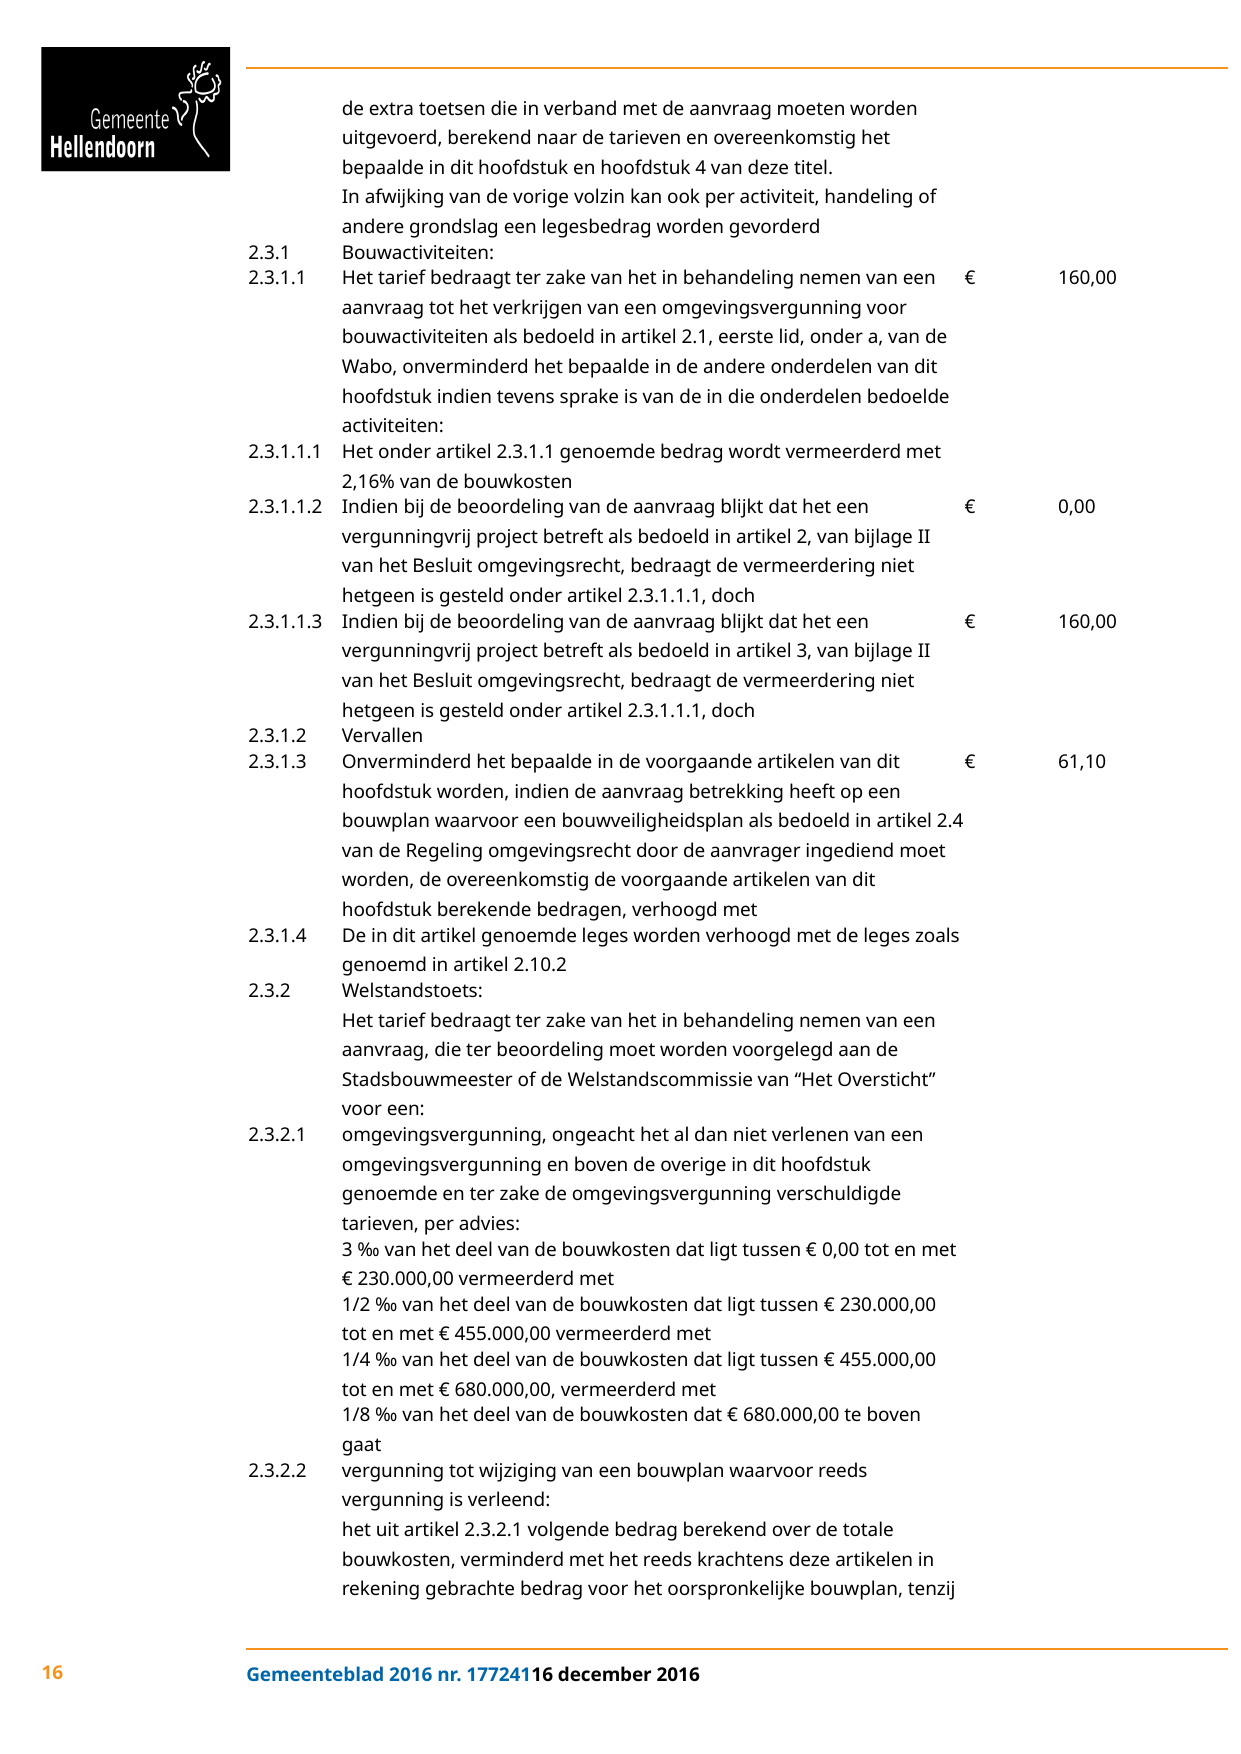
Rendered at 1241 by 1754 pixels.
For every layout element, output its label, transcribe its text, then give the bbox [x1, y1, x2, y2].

table_cell € [964, 608, 1058, 722]
table_cell [964, 1291, 1058, 1346]
table_cell [964, 1121, 1058, 1236]
table_cell [1058, 1457, 1152, 1601]
table_cell 0,00 [1058, 494, 1152, 608]
table_cell [1058, 922, 1152, 977]
table_cell [1058, 1402, 1152, 1457]
table_cell [964, 1236, 1058, 1291]
table_cell omgevingsvergunning, ongeacht het al dan niet verlenen van een omgevingsvergunning en boven de overige in dit hoofdstuk genoemde en ter zake de omgevingsvergunning verschuldigde tarieven, per advies: [342, 1121, 964, 1236]
table_cell Indien bij de beoordeling van de aanvraag blijkt dat het een vergunningvrij project betreft als bedoeld in artikel 3, van bijlage II van het Besluit omgevingsrecht, bedraagt de vermeerdering niet hetgeen is gesteld onder artikel 2.3.1.1.1, doch [342, 608, 964, 722]
table_cell [964, 1346, 1058, 1402]
table_cell [1058, 977, 1152, 1121]
table_cell Welstandstoets: Het tarief bedraagt ter zake van het in behandeling nemen van een aanvraag, die ter beoordeling moet worden voorgelegd aan de Stadsbouwmeester of de Welstandscommissie van “Het Oversticht” voor een: [342, 977, 964, 1121]
table_cell 2.3.2.2 [248, 1457, 342, 1601]
table_cell [964, 723, 1058, 748]
table_cell Onverminderd het bepaalde in de voorgaande artikelen van dit hoofdstuk worden, indien de aanvraag betrekking heeft op een bouwplan waarvoor een bouwveiligheidsplan als bedoeld in artikel 2.4 van de Regeling omgevingsrecht door de aanvrager ingediend moet worden, de overeenkomstig de voorgaande artikelen van dit hoofdstuk berekende bedragen, verhoogd met [342, 748, 964, 922]
table_cell [248, 95, 342, 239]
table_cell 2.3.1.1.1 [248, 438, 342, 493]
table_cell [964, 239, 1058, 264]
table_cell De in dit artikel genoemde leges worden verhoogd met de leges zoals genoemd in artikel 2.10.2 [342, 922, 964, 977]
table_cell [964, 438, 1058, 493]
table_cell Indien bij de beoordeling van de aanvraag blijkt dat het een vergunningvrij project betreft als bedoeld in artikel 2, van bijlage II van het Besluit omgevingsrecht, bedraagt de vermeerdering niet hetgeen is gesteld onder artikel 2.3.1.1.1, doch [342, 494, 964, 608]
table_cell [1058, 1346, 1152, 1402]
table_cell [1058, 239, 1152, 264]
table_cell 2.3.1.1 [248, 265, 342, 438]
table_cell 2.3.1.2 [248, 723, 342, 748]
table_cell € [964, 748, 1058, 922]
table_cell 1/2 ‰ van het deel van de bouwkosten dat ligt tussen € 230.000,00 tot en met € 455.000,00 vermeerderd met [342, 1291, 964, 1346]
table_cell [1058, 1121, 1152, 1236]
table_cell [964, 95, 1058, 239]
table_cell Vervallen [342, 723, 964, 748]
table_cell [248, 1291, 342, 1346]
table_cell € [964, 494, 1058, 608]
table_cell [248, 1346, 342, 1402]
table_cell de extra toetsen die in verband met de aanvraag moeten worden uitgevoerd, berekend naar de tarieven en overeenkomstig het bepaalde in dit hoofdstuk en hoofdstuk 4 van deze titel. In afwijking van de vorige volzin kan ook per activiteit, handeling of andere grondslag een legesbedrag worden gevorderd [342, 95, 964, 239]
table_cell 160,00 [1058, 608, 1152, 722]
table_cell 3 ‰ van het deel van de bouwkosten dat ligt tussen € 0,00 tot en met € 230.000,00 vermeerderd met [342, 1236, 964, 1291]
table_cell [964, 922, 1058, 977]
table_cell [964, 1402, 1058, 1457]
picture [41, 47, 231, 172]
table_cell [248, 1402, 342, 1457]
table_cell [1058, 438, 1152, 493]
table_cell [964, 1457, 1058, 1601]
table_cell 1/4 ‰ van het deel van de bouwkosten dat ligt tussen € 455.000,00 tot en met € 680.000,00, vermeerderd met [342, 1346, 964, 1402]
table_cell 61,10 [1058, 748, 1152, 922]
table_cell 2.3.1.1.2 [248, 494, 342, 608]
table_cell [248, 1236, 342, 1291]
table_cell 160,00 [1058, 265, 1152, 438]
table_cell Het onder artikel 2.3.1.1 genoemde bedrag wordt vermeerderd met 2,16% van de bouwkosten [342, 438, 964, 493]
table_cell [1058, 1291, 1152, 1346]
table_cell vergunning tot wijziging van een bouwplan waarvoor reeds vergunning is verleend: het uit artikel 2.3.2.1 volgende bedrag berekend over de totale bouwkosten, verminderd met het reeds krachtens deze artikelen in rekening gebrachte bedrag voor het oorspronkelijke bouwplan, tenzij [342, 1457, 964, 1601]
table_cell 2.3.2.1 [248, 1121, 342, 1236]
table_cell [964, 977, 1058, 1121]
table_cell [1058, 1236, 1152, 1291]
table_cell 1/8 ‰ van het deel van de bouwkosten dat € 680.000,00 te boven gaat [342, 1402, 964, 1457]
table_cell [1058, 723, 1152, 748]
table_cell Het tarief bedraagt ter zake van het in behandeling nemen van een aanvraag tot het verkrijgen van een omgevingsvergunning voor bouwactiviteiten als bedoeld in artikel 2.1, eerste lid, onder a, van de Wabo, onverminderd het bepaalde in de andere onderdelen van dit hoofdstuk indien tevens sprake is van de in die onderdelen bedoelde activiteiten: [342, 265, 964, 438]
table_cell Bouwactiviteiten: [342, 239, 964, 264]
table_cell € [964, 265, 1058, 438]
table_cell [1058, 95, 1152, 239]
table_cell 2.3.1.4 [248, 922, 342, 977]
table_cell 2.3.1 [248, 239, 342, 264]
table_cell 2.3.2 [248, 977, 342, 1121]
table_cell 2.3.1.3 [248, 748, 342, 922]
table_cell 2.3.1.1.3 [248, 608, 342, 722]
